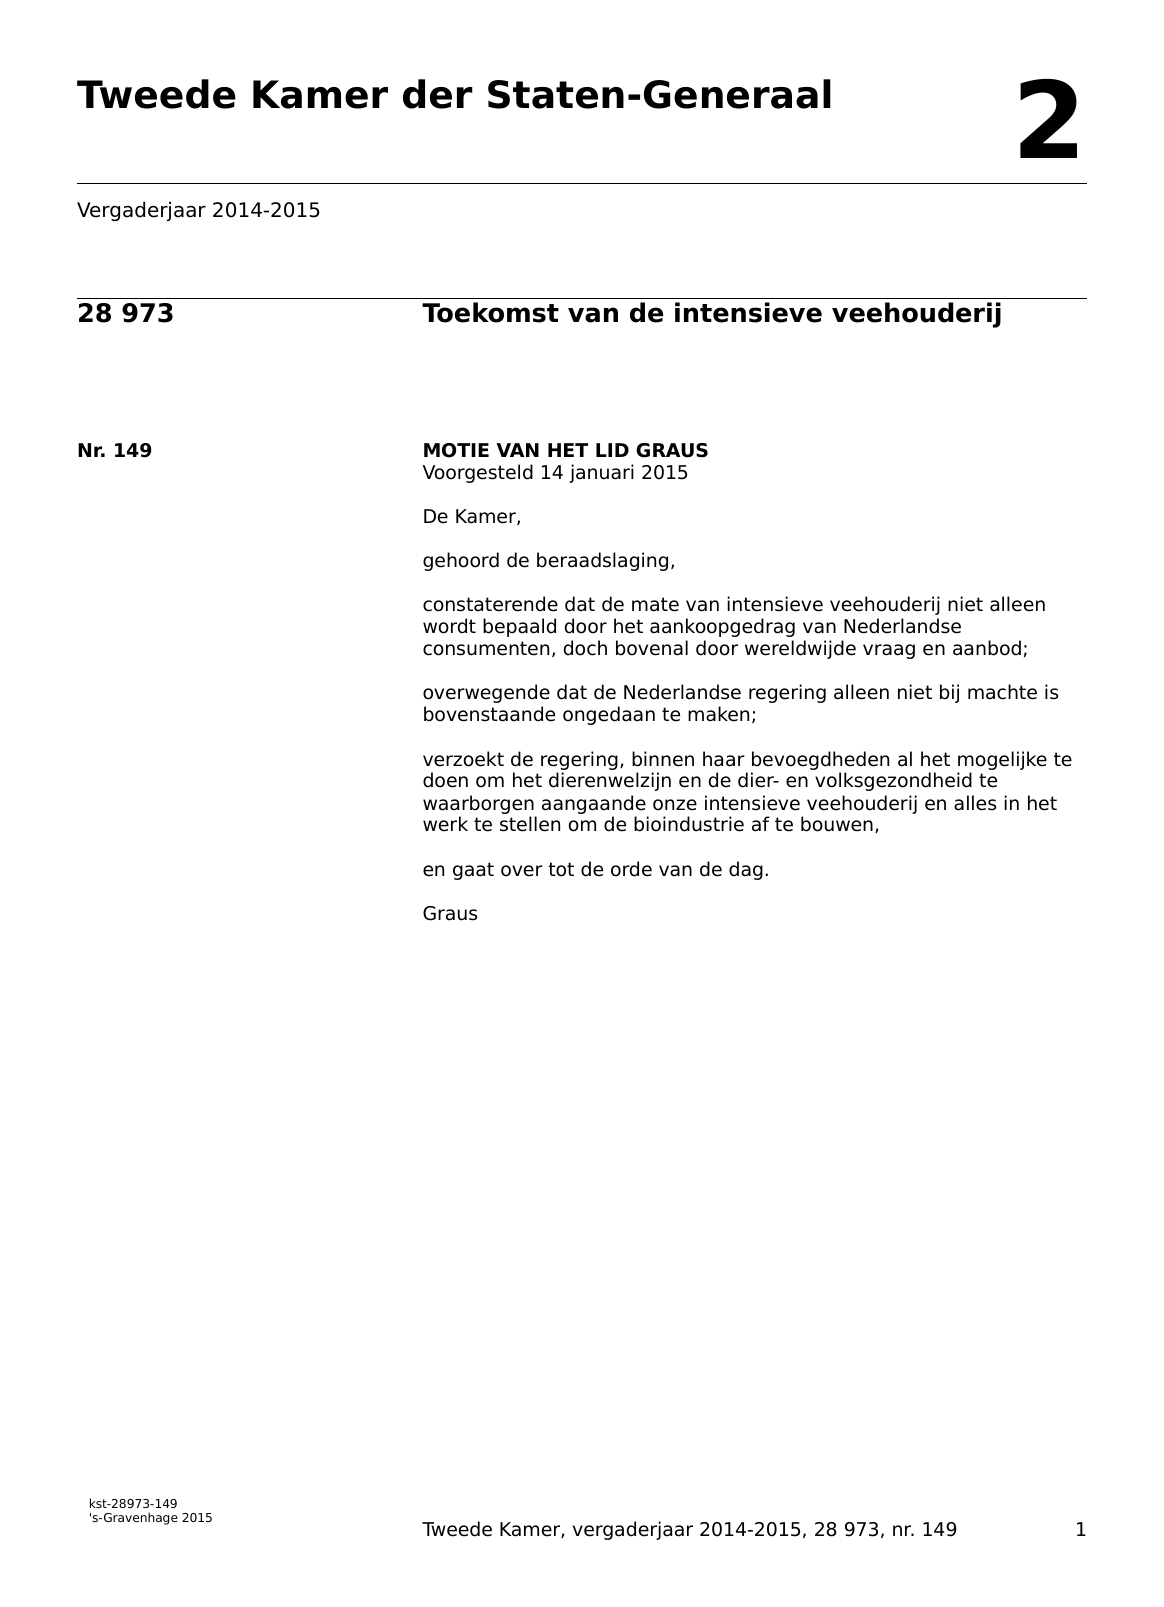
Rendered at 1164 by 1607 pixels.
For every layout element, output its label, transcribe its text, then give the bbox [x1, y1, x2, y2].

table_header Tweede Kamer der Staten-Generaal [77, 59, 886, 183]
subtitle Nr. 149 MOTIE VAN HET LID GRAUS [77, 440, 1087, 462]
text gehoord de beraadslaging, [422, 550, 1087, 572]
text 's-Gravenhage 2015 [88, 1511, 323, 1525]
subtitle 28 973 Toekomst van de intensieve veehouderij [77, 299, 1087, 329]
table_header 2 [886, 59, 1087, 183]
text constaterende dat de mate van intensieve veehouderij niet alleen wordt bepaald door het aankoopgedrag van Nederlandse consumenten, doch bovenal door wereldwijde vraag en aanbod; [422, 594, 1087, 660]
text Graus [422, 903, 1087, 925]
table_cell Vergaderjaar 2014-2015 [77, 184, 1087, 298]
text Voorgesteld 14 januari 2015 [422, 462, 1087, 484]
text verzoekt de regering, binnen haar bevoegdheden al het mogelijke te doen om het dierenwelzijn en de dier- en volksgezondheid te waarborgen aangaande onze intensieve veehouderij en alles in het werk te stellen om de bioindustrie af te bouwen, [422, 748, 1087, 836]
text kst-28973-149 [88, 1497, 323, 1511]
text en gaat over tot de orde van de dag. [422, 858, 1087, 881]
text overwegende dat de Nederlandse regering alleen niet bij machte is bovenstaande ongedaan te maken; [422, 682, 1087, 726]
text De Kamer, [422, 506, 1087, 528]
